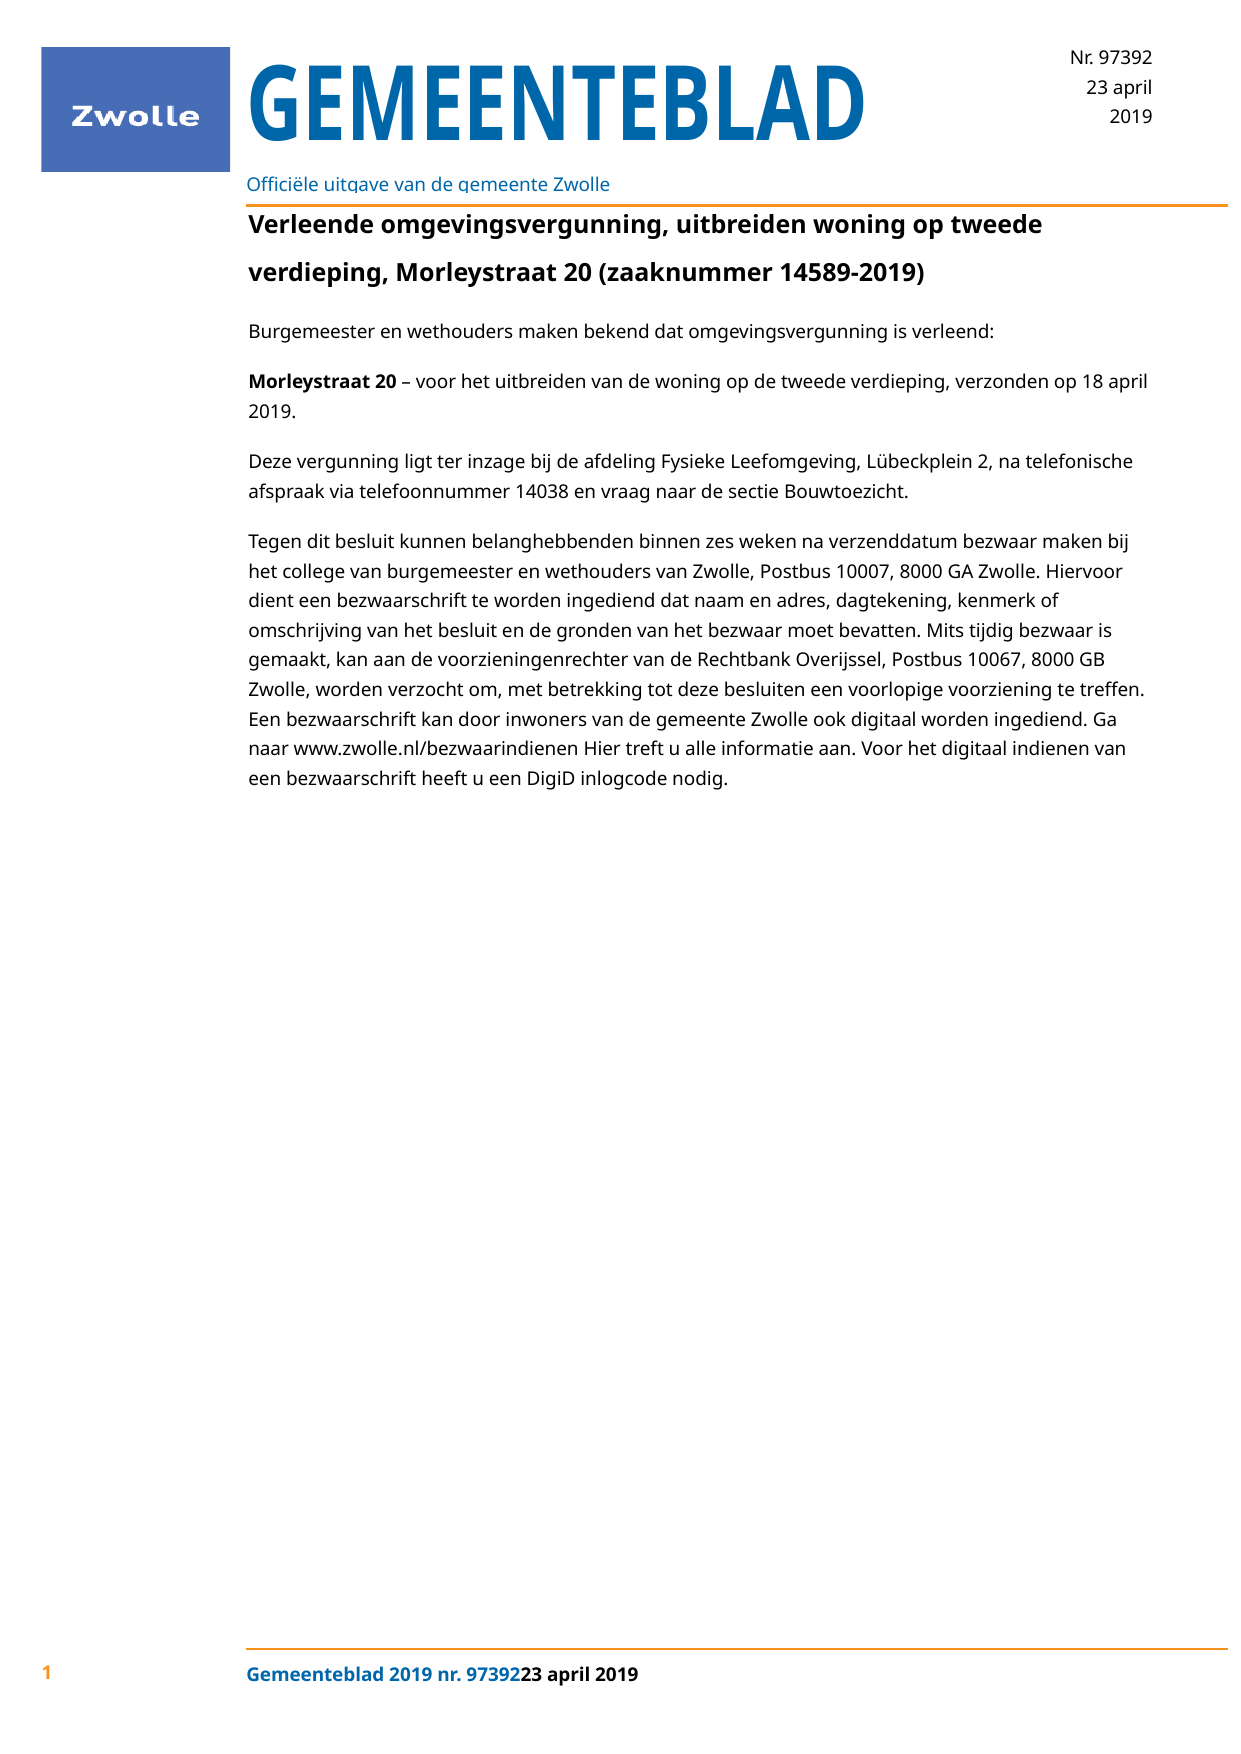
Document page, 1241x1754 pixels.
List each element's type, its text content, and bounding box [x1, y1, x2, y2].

text Verleende omgevingsvergunning, uitbreiden woning op tweede verdieping, Morleystraat 20 (zaaknummer 14589-2019) [248, 207, 1152, 288]
text Tegen dit besluit kunnen belanghebbenden binnen zes weken na verzenddatum bezwaar maken bij het college van burgemeester en wethouders van Zwolle, Postbus 10007, 8000 GA Zwolle. Hiervoor dient een bezwaarschrift te worden ingediend dat naam en adres, dagtekening, kenmerk of omschrijving van het besluit en de gronden van het bezwaar moet bevatten. Mits tijdig bezwaar is gemaakt, kan aan de voorzieningenrechter van de Rechtbank Overijssel, Postbus 10067, 8000 GB Zwolle, worden verzocht om, met betrekking tot deze besluiten een voorlopige voorziening te treffen. Een bezwaarschrift kan door inwoners van de gemeente Zwolle ook digitaal worden ingediend. Ga naar www.zwolle.nl/bezwaarindienen Hier treft u alle informatie aan. Voor het digitaal indienen van een bezwaarschrift heeft u een DigiD inlogcode nodig. [248, 528, 1152, 791]
text Deze vergunning ligt ter inzage bij de afdeling Fysieke Leefomgeving, Lübeckplein 2, na telefonische afspraak via telefoonnummer 14038 en vraag naar de sectie Bouwtoezicht. [248, 448, 1152, 504]
text Morleystraat 20 – voor het uitbreiden van de woning op de tweede verdieping, verzonden op 18 april 2019. [248, 368, 1152, 424]
text Burgemeester en wethouders maken bekend dat omgevingsvergunning is verleend: [248, 318, 1152, 344]
picture [41, 47, 231, 172]
